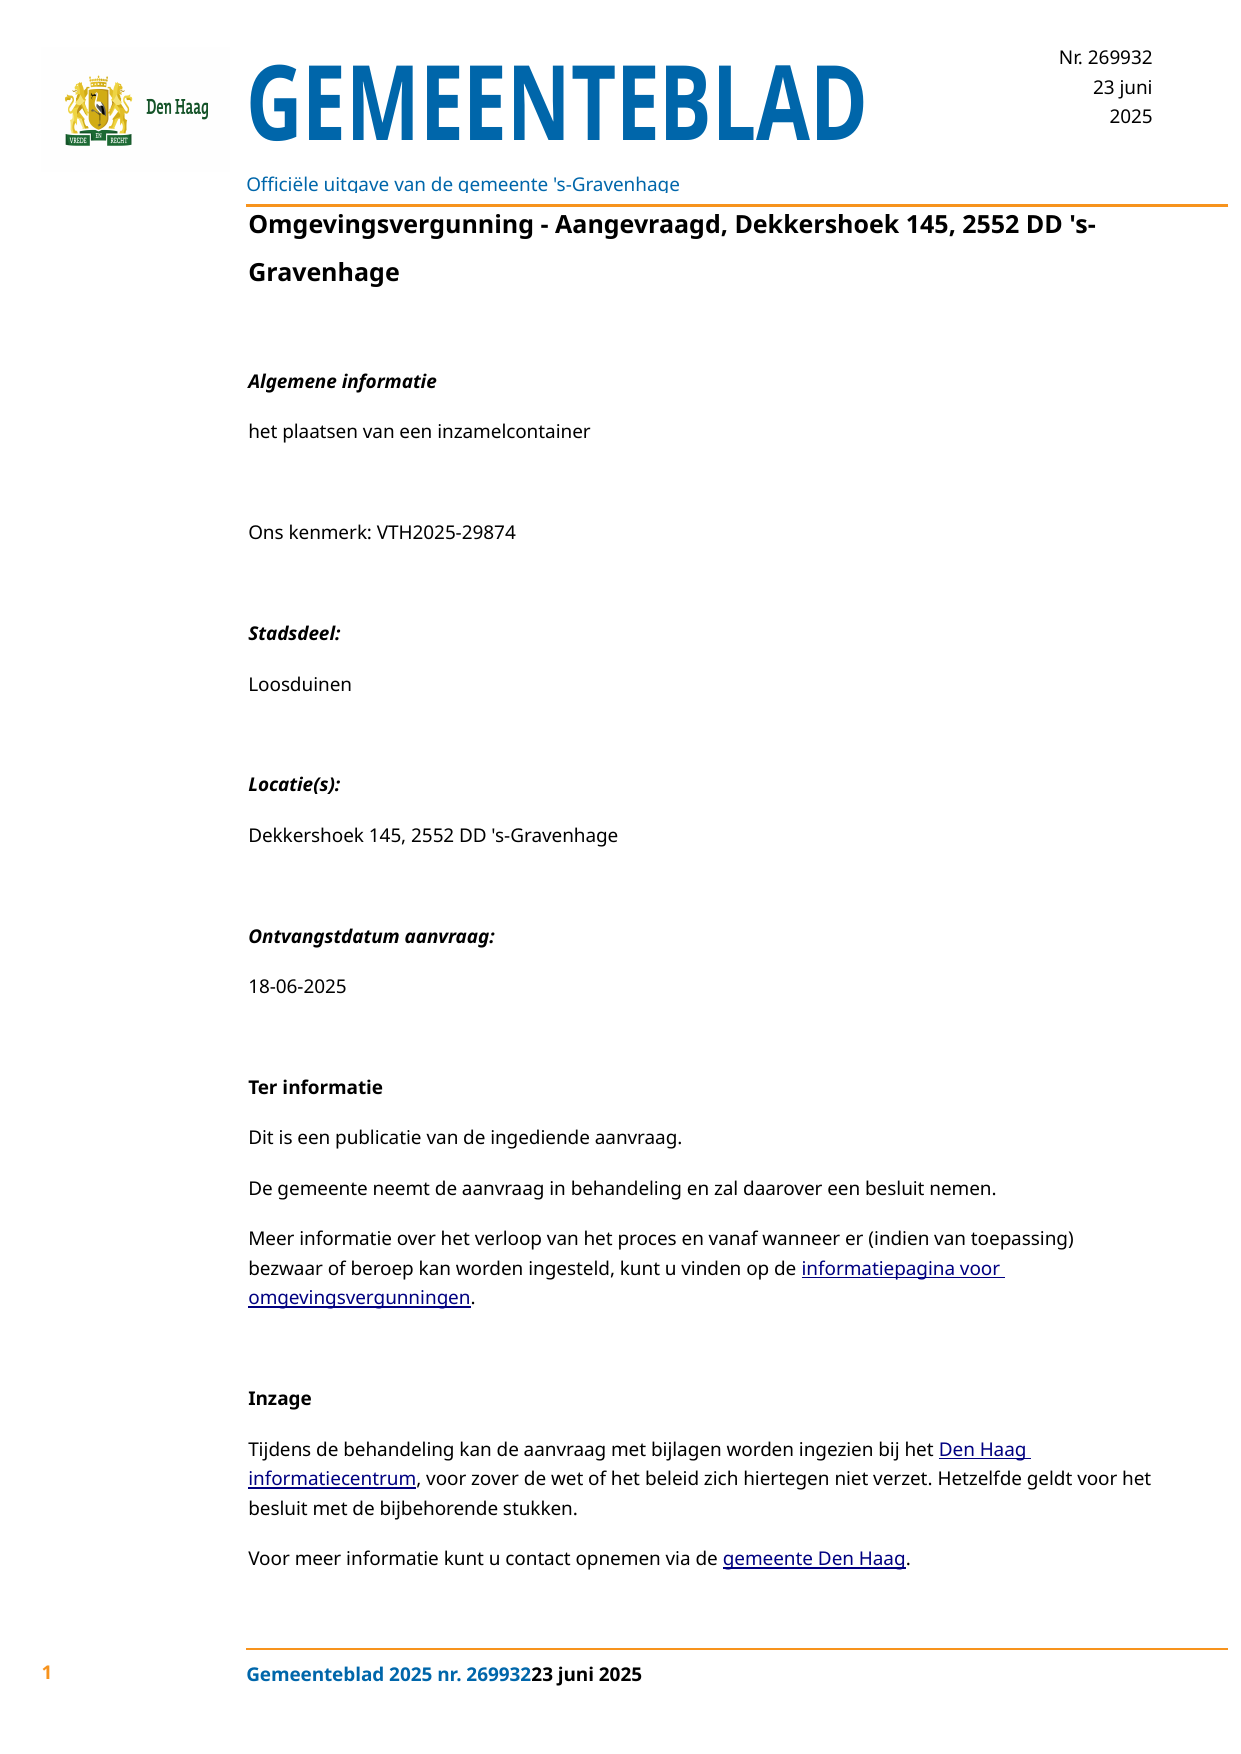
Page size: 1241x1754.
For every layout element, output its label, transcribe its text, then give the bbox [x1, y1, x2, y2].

text Dekkershoek 145, 2552 DD 's-Gravenhage [248, 822, 1152, 848]
text 18-06-2025 [248, 973, 1152, 999]
text het plaatsen van een inzamelcontainer [248, 419, 1152, 444]
text Ter informatie [248, 1074, 1152, 1100]
text Ons kenmerk: VTH2025-29874 [248, 519, 1152, 545]
text Tijdens de behandeling kan de aanvraag met bijlagen worden ingezien bij het Den Haag informatiecentrum, voor zover de wet of het beleid zich hiertegen niet verzet. Hetzelfde geldt voor het besluit met de bijbehorende stukken. [248, 1436, 1152, 1521]
text De gemeente neemt de aanvraag in behandeling en zal daarover een besluit nemen. [248, 1175, 1152, 1201]
text Voor meer informatie kunt u contact opnemen via de gemeente Den Haag. [248, 1545, 1152, 1571]
text Omgevingsvergunning - Aangevraagd, Dekkershoek 145, 2552 DD 's-Gravenhage [248, 207, 1152, 288]
text Locatie(s): [248, 772, 1152, 797]
text Loosduinen [248, 671, 1152, 697]
text Algemene informatie [248, 368, 1152, 394]
text Ontvangstdatum aanvraag: [248, 923, 1152, 949]
picture [41, 47, 231, 172]
text Dit is een publicatie van de ingediende aanvraag. [248, 1124, 1152, 1150]
text Stadsdeel: [248, 620, 1152, 646]
text Inzage [248, 1385, 1152, 1411]
text Meer informatie over het verloop van het proces en vanaf wanneer er (indien van toepassing) bezwaar of beroep kan worden ingesteld, kunt u vinden op de informatiepagina voor omgevingsvergunningen. [248, 1225, 1152, 1310]
